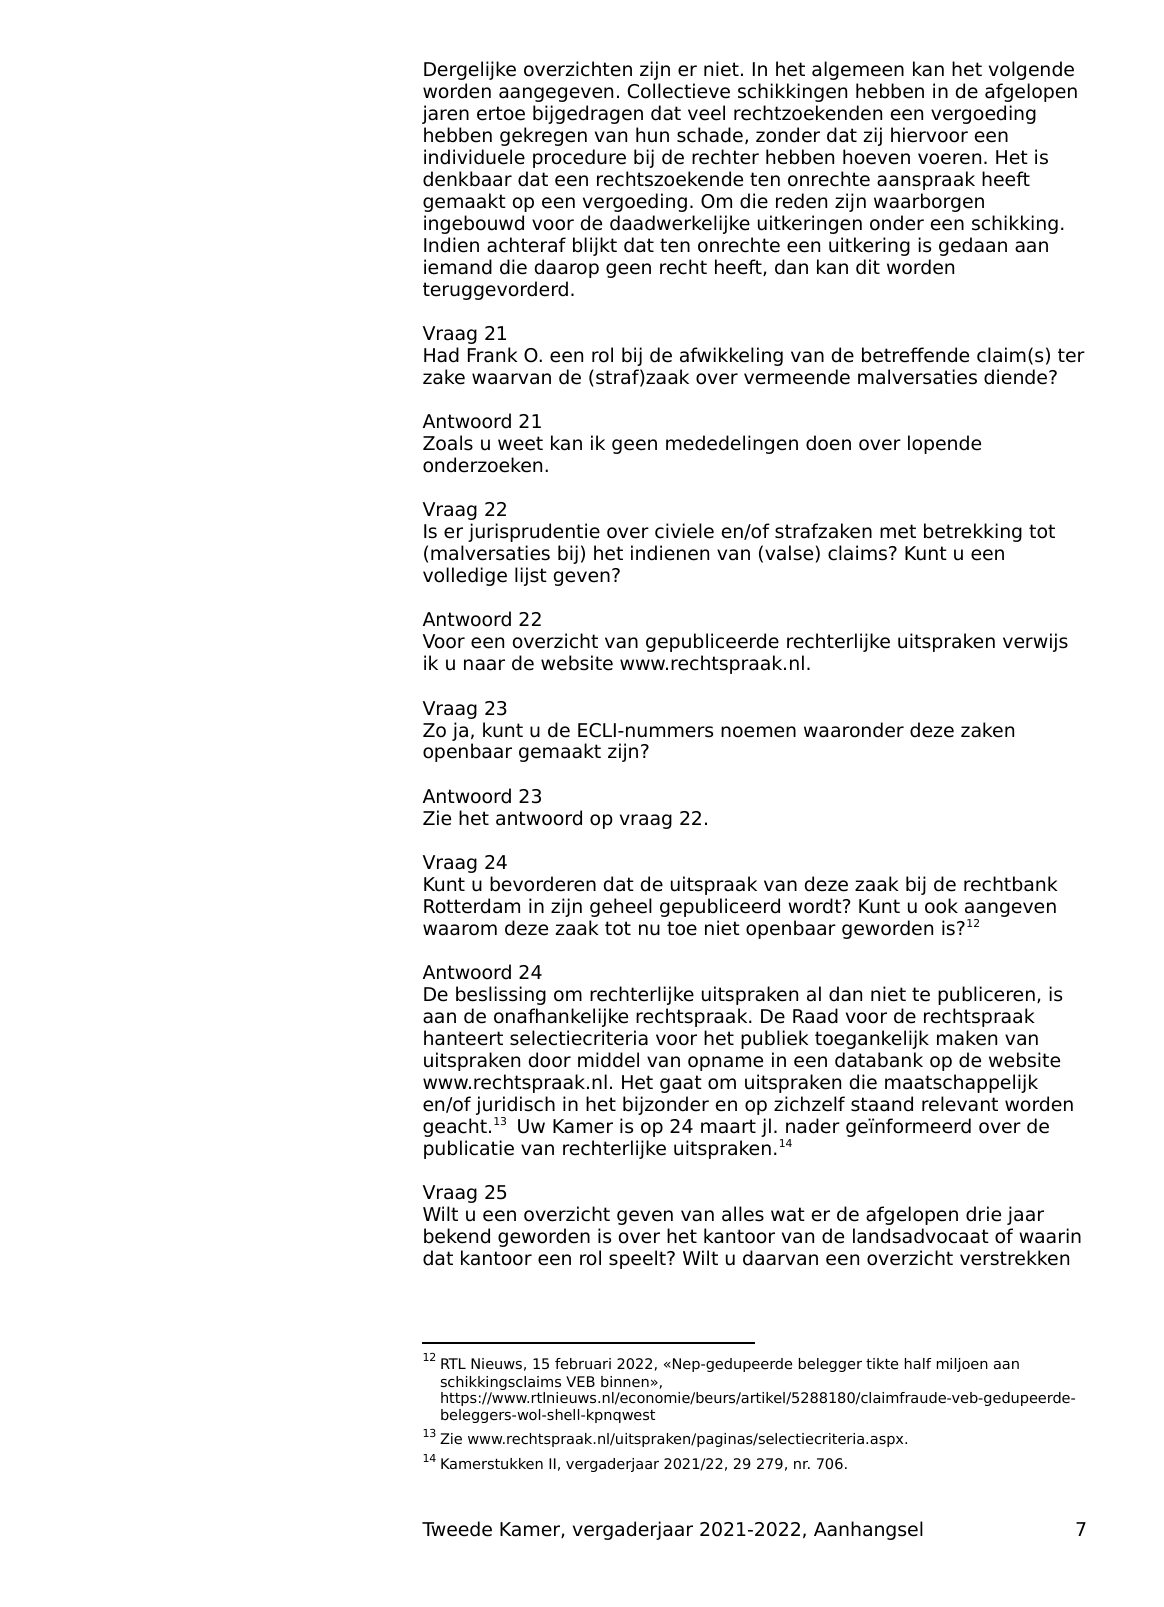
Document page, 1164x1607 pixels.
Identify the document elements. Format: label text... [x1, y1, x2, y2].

text De beslissing om rechterlijke uitspraken al dan niet te publiceren, is aan de onafhankelijke rechtspraak. De Raad voor de rechtspraak hanteert selectiecriteria voor het publiek toegankelijk maken van uitspraken door middel van opname in een databank op de website www.rechtspraak.nl. Het gaat om uitspraken die maatschappelijk en/of juridisch in het bijzonder en op zichzelf staand relevant worden geacht. Uw Kamer is op 24 maart jl. nader geïnformeerd over de publicatie van rechterlijke uitspraken. [422, 984, 1087, 1160]
text Zoals u weet kan ik geen mededelingen doen over lopende onderzoeken. [422, 433, 1087, 477]
text Is er jurisprudentie over civiele en/of strafzaken met betrekking tot (malversaties bij) het indienen van (valse) claims? Kunt u een volledige lijst geven? [422, 521, 1087, 587]
text Antwoord 23 [422, 786, 1087, 808]
text Zo ja, kunt u de ECLI-nummers noemen waaronder deze zaken openbaar gemaakt zijn? [422, 719, 1087, 763]
text Zie www.rechtspraak.nl/uitspraken/paginas/selectiecriteria.aspx. [422, 1427, 1087, 1449]
text Voor een overzicht van gepubliceerde rechterlijke uitspraken verwijs ik u naar de website www.rechtspraak.nl. [422, 631, 1087, 675]
text Had Frank O. een rol bij de afwikkeling van de betreffende claim(s) ter zake waarvan de (straf)zaak over vermeende malversaties diende? [422, 345, 1087, 389]
text Antwoord 22 [422, 609, 1087, 631]
text Vraag 23 [422, 697, 1087, 719]
text Kunt u bevorderen dat de uitspraak van deze zaak bij de rechtbank Rotterdam in zijn geheel gepubliceerd wordt? Kunt u ook aangeven waarom deze zaak tot nu toe niet openbaar geworden is? [422, 874, 1087, 940]
text Kamerstukken II, vergaderjaar 2021/22, 29 279, nr. 706. [422, 1452, 1087, 1474]
text Wilt u een overzicht geven van alles wat er de afgelopen drie jaar bekend geworden is over het kantoor van de landsadvocaat of waarin dat kantoor een rol speelt? Wilt u daarvan een overzicht verstrekken [422, 1204, 1087, 1270]
text Vraag 25 [422, 1182, 1087, 1204]
text Vraag 21 [422, 323, 1087, 345]
text RTL Nieuws, 15 februari 2022, «Nep-gedupeerde belegger tikte half miljoen aan schikkingsclaims VEB binnen», https://www.rtlnieuws.nl/economie/beurs/artikel/5288180/claimfraude-veb-gedupeerde-beleggers-wol-shell-kpnqwest [422, 1352, 1087, 1424]
text Antwoord 21 [422, 411, 1087, 433]
text Vraag 22 [422, 499, 1087, 521]
text Antwoord 24 [422, 962, 1087, 984]
text Dergelijke overzichten zijn er niet. In het algemeen kan het volgende worden aangegeven. Collectieve schikkingen hebben in de afgelopen jaren ertoe bijgedragen dat veel rechtzoekenden een vergoeding hebben gekregen van hun schade, zonder dat zij hiervoor een individuele procedure bij de rechter hebben hoeven voeren. Het is denkbaar dat een rechtszoekende ten onrechte aanspraak heeft gemaakt op een vergoeding. Om die reden zijn waarborgen ingebouwd voor de daadwerkelijke uitkeringen onder een schikking. Indien achteraf blijkt dat ten onrechte een uitkering is gedaan aan iemand die daarop geen recht heeft, dan kan dit worden teruggevorderd. [422, 59, 1087, 301]
text Vraag 24 [422, 852, 1087, 874]
text Zie het antwoord op vraag 22. [422, 808, 1087, 829]
